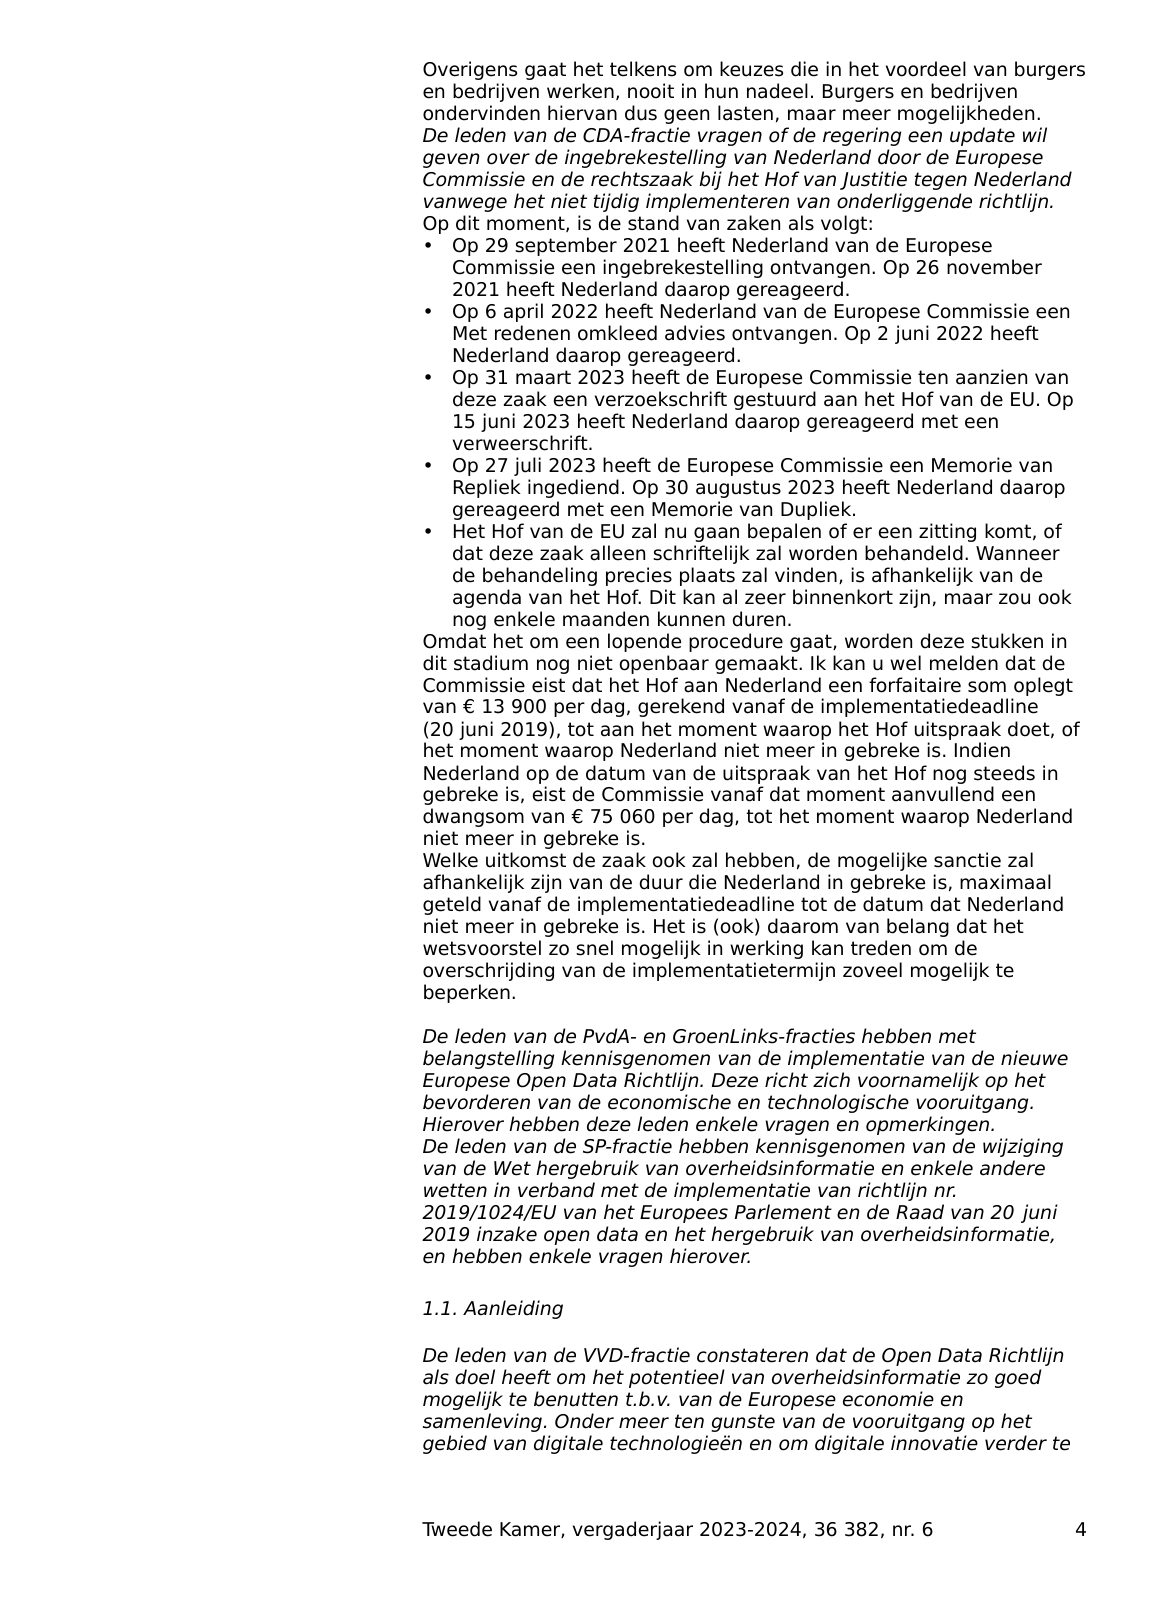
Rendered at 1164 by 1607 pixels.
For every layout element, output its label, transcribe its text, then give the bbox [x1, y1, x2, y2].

text • Op 29 september 2021 heeft Nederland van de Europese Commissie een ingebrekestelling ontvangen. Op 26 november 2021 heeft Nederland daarop gereageerd. [422, 235, 1087, 301]
text De leden van de SP-fractie hebben kennisgenomen van de wijziging van de Wet hergebruik van overheidsinformatie en enkele andere wetten in verband met de implementatie van richtlijn nr. 2019/1024/EU van het Europees Parlement en de Raad van 20 juni 2019 inzake open data en het hergebruik van overheidsinformatie, en hebben enkele vragen hierover. [422, 1136, 1087, 1268]
text De leden van de VVD-fractie constateren dat de Open Data Richtlijn als doel heeft om het potentieel van overheidsinformatie zo goed mogelijk te benutten t.b.v. van de Europese economie en samenleving. Onder meer ten gunste van de vooruitgang op het gebied van digitale technologieën en om digitale innovatie verder te [422, 1345, 1087, 1455]
text Op dit moment, is de stand van zaken als volgt: [422, 213, 1087, 235]
text Welke uitkomst de zaak ook zal hebben, de mogelijke sanctie zal afhankelijk zijn van de duur die Nederland in gebreke is, maximaal geteld vanaf de implementatiedeadline tot de datum dat Nederland niet meer in gebreke is. Het is (ook) daarom van belang dat het wetsvoorstel zo snel mogelijk in werking kan treden om de overschrijding van de implementatietermijn zoveel mogelijk te beperken. [422, 850, 1087, 1004]
text • Op 6 april 2022 heeft Nederland van de Europese Commissie een Met redenen omkleed advies ontvangen. Op 2 juni 2022 heeft Nederland daarop gereageerd. [422, 301, 1087, 367]
text Omdat het om een lopende procedure gaat, worden deze stukken in dit stadium nog niet openbaar gemaakt. Ik kan u wel melden dat de Commissie eist dat het Hof aan Nederland een forfaitaire som oplegt van € 13 900 per dag, gerekend vanaf de implementatiedeadline (20 juni 2019), tot aan het moment waarop het Hof uitspraak doet, of het moment waarop Nederland niet meer in gebreke is. Indien Nederland op de datum van de uitspraak van het Hof nog steeds in gebreke is, eist de Commissie vanaf dat moment aanvullend een dwangsom van € 75 060 per dag, tot het moment waarop Nederland niet meer in gebreke is. [422, 631, 1087, 850]
text De leden van de CDA-fractie vragen of de regering een update wil geven over de ingebrekestelling van Nederland door de Europese Commissie en de rechtszaak bij het Hof van Justitie tegen Nederland vanwege het niet tijdig implementeren van onderliggende richtlijn. [422, 125, 1087, 213]
text Overigens gaat het telkens om keuzes die in het voordeel van burgers en bedrijven werken, nooit in hun nadeel. Burgers en bedrijven ondervinden hiervan dus geen lasten, maar meer mogelijkheden. [422, 59, 1087, 125]
text De leden van de PvdA- en GroenLinks-fracties hebben met belangstelling kennisgenomen van de implementatie van de nieuwe Europese Open Data Richtlijn. Deze richt zich voornamelijk op het bevorderen van de economische en technologische vooruitgang. Hierover hebben deze leden enkele vragen en opmerkingen. [422, 1026, 1087, 1136]
text • Op 27 juli 2023 heeft de Europese Commissie een Memorie van Repliek ingediend. Op 30 augustus 2023 heeft Nederland daarop gereageerd met een Memorie van Dupliek. [422, 455, 1087, 521]
text • Het Hof van de EU zal nu gaan bepalen of er een zitting komt, of dat deze zaak alleen schriftelijk zal worden behandeld. Wanneer de behandeling precies plaats zal vinden, is afhankelijk van de agenda van het Hof. Dit kan al zeer binnenkort zijn, maar zou ook nog enkele maanden kunnen duren. [422, 521, 1087, 631]
text • Op 31 maart 2023 heeft de Europese Commissie ten aanzien van deze zaak een verzoekschrift gestuurd aan het Hof van de EU. Op 15 juni 2023 heeft Nederland daarop gereageerd met een verweerschrift. [422, 367, 1087, 455]
subtitle 1.1. Aanleiding [422, 1298, 1087, 1320]
